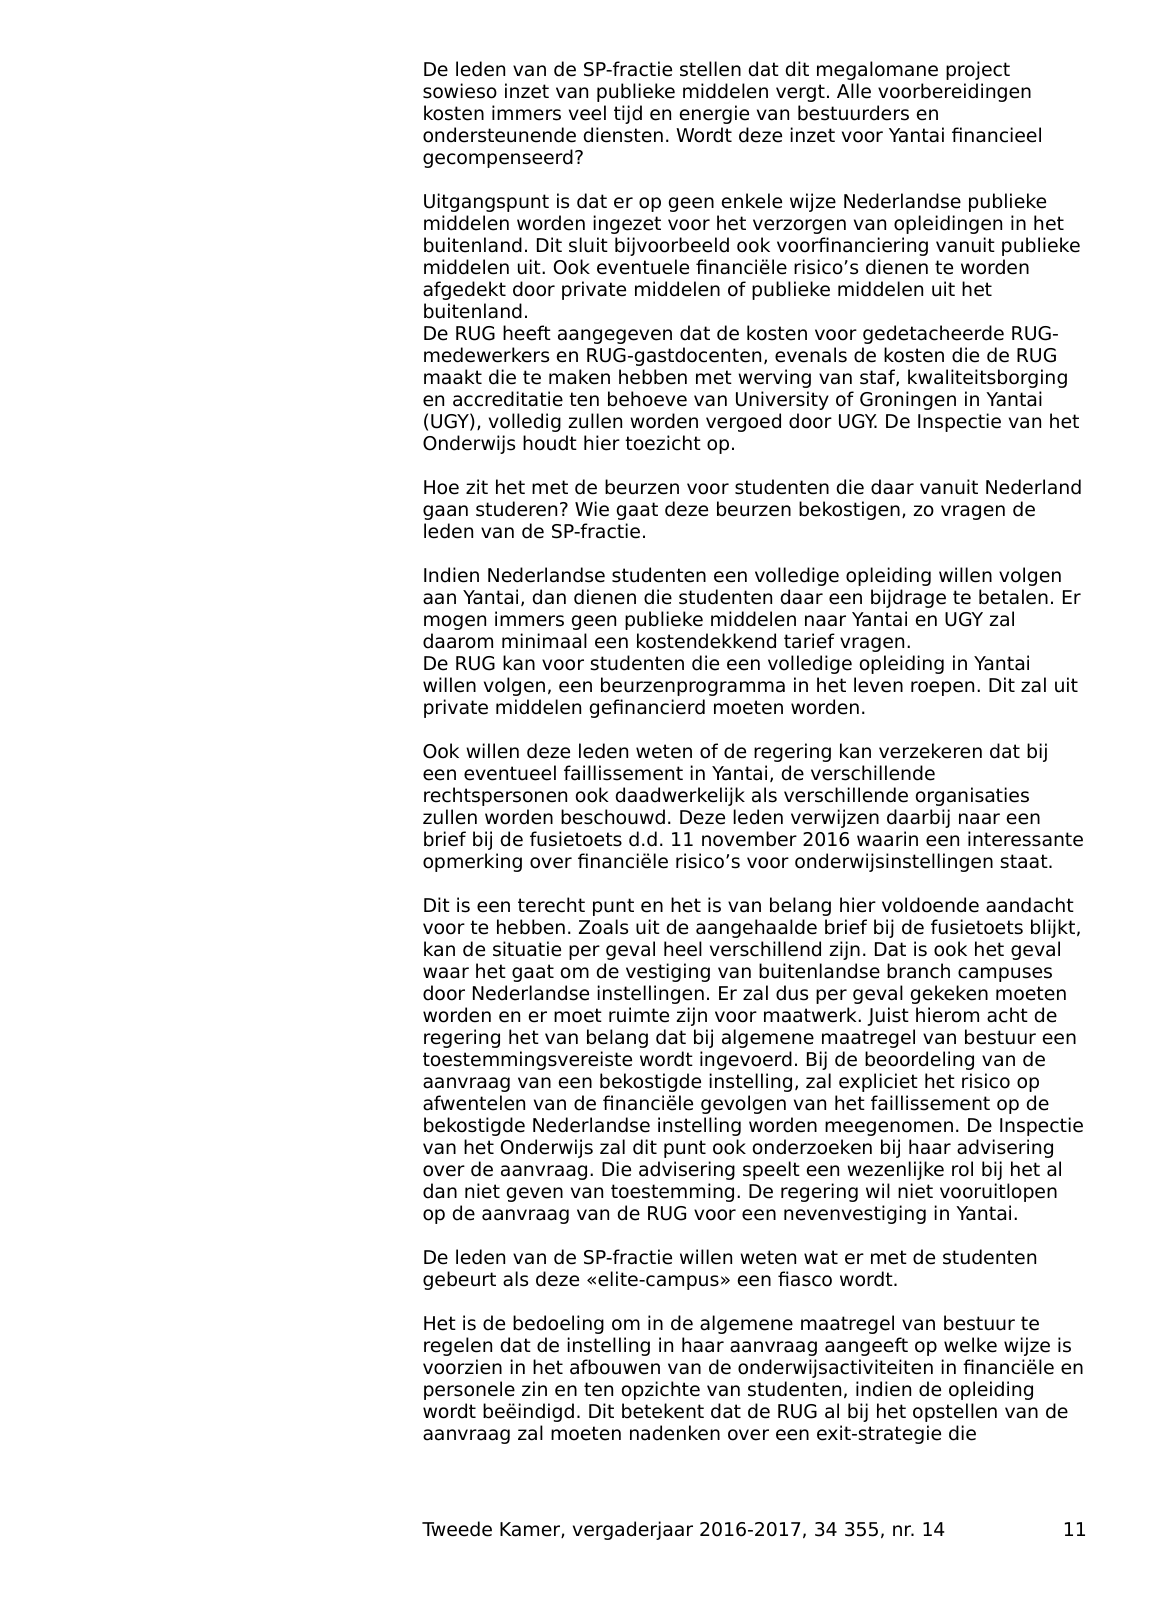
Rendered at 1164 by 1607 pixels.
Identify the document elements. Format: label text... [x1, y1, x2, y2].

text Dit is een terecht punt en het is van belang hier voldoende aandacht voor te hebben. Zoals uit de aangehaalde brief bij de fusietoets blijkt, kan de situatie per geval heel verschillend zijn. Dat is ook het geval waar het gaat om de vestiging van buitenlandse branch campuses door Nederlandse instellingen. Er zal dus per geval gekeken moeten worden en er moet ruimte zijn voor maatwerk. Juist hierom acht de regering het van belang dat bij algemene maatregel van bestuur een toestemmingsvereiste wordt ingevoerd. Bij de beoordeling van de aanvraag van een bekostigde instelling, zal expliciet het risico op afwentelen van de financiële gevolgen van het faillissement op de bekostigde Nederlandse instelling worden meegenomen. De Inspectie van het Onderwijs zal dit punt ook onderzoeken bij haar advisering over de aanvraag. Die advisering speelt een wezenlijke rol bij het al dan niet geven van toestemming. De regering wil niet vooruitlopen op de aanvraag van de RUG voor een nevenvestiging in Yantai. [422, 895, 1087, 1225]
text De leden van de SP-fractie willen weten wat er met de studenten gebeurt als deze «elite-campus» een fiasco wordt. [422, 1247, 1087, 1291]
text Indien Nederlandse studenten een volledige opleiding willen volgen aan Yantai, dan dienen die studenten daar een bijdrage te betalen. Er mogen immers geen publieke middelen naar Yantai en UGY zal daarom minimaal een kostendekkend tarief vragen. [422, 565, 1087, 653]
text De RUG heeft aangegeven dat de kosten voor gedetacheerde RUG-medewerkers en RUG-gastdocenten, evenals de kosten die de RUG maakt die te maken hebben met werving van staf, kwaliteitsborging en accreditatie ten behoeve van University of Groningen in Yantai (UGY), volledig zullen worden vergoed door UGY. De Inspectie van het Onderwijs houdt hier toezicht op. [422, 323, 1087, 455]
text Uitgangspunt is dat er op geen enkele wijze Nederlandse publieke middelen worden ingezet voor het verzorgen van opleidingen in het buitenland. Dit sluit bijvoorbeeld ook voorfinanciering vanuit publieke middelen uit. Ook eventuele financiële risico’s dienen te worden afgedekt door private middelen of publieke middelen uit het buitenland. [422, 191, 1087, 323]
text Het is de bedoeling om in de algemene maatregel van bestuur te regelen dat de instelling in haar aanvraag aangeeft op welke wijze is voorzien in het afbouwen van de onderwijsactiviteiten in financiële en personele zin en ten opzichte van studenten, indien de opleiding wordt beëindigd. Dit betekent dat de RUG al bij het opstellen van de aanvraag zal moeten nadenken over een exit-strategie die [422, 1313, 1087, 1445]
text De RUG kan voor studenten die een volledige opleiding in Yantai willen volgen, een beurzenprogramma in het leven roepen. Dit zal uit private middelen gefinancierd moeten worden. [422, 653, 1087, 719]
text De leden van de SP-fractie stellen dat dit megalomane project sowieso inzet van publieke middelen vergt. Alle voorbereidingen kosten immers veel tijd en energie van bestuurders en ondersteunende diensten. Wordt deze inzet voor Yantai financieel gecompenseerd? [422, 59, 1087, 169]
text Ook willen deze leden weten of de regering kan verzekeren dat bij een eventueel faillissement in Yantai, de verschillende rechtspersonen ook daadwerkelijk als verschillende organisaties zullen worden beschouwd. Deze leden verwijzen daarbij naar een brief bij de fusietoets d.d. 11 november 2016 waarin een interessante opmerking over financiële risico’s voor onderwijsinstellingen staat. [422, 741, 1087, 873]
text Hoe zit het met de beurzen voor studenten die daar vanuit Nederland gaan studeren? Wie gaat deze beurzen bekostigen, zo vragen de leden van de SP-fractie. [422, 477, 1087, 543]
